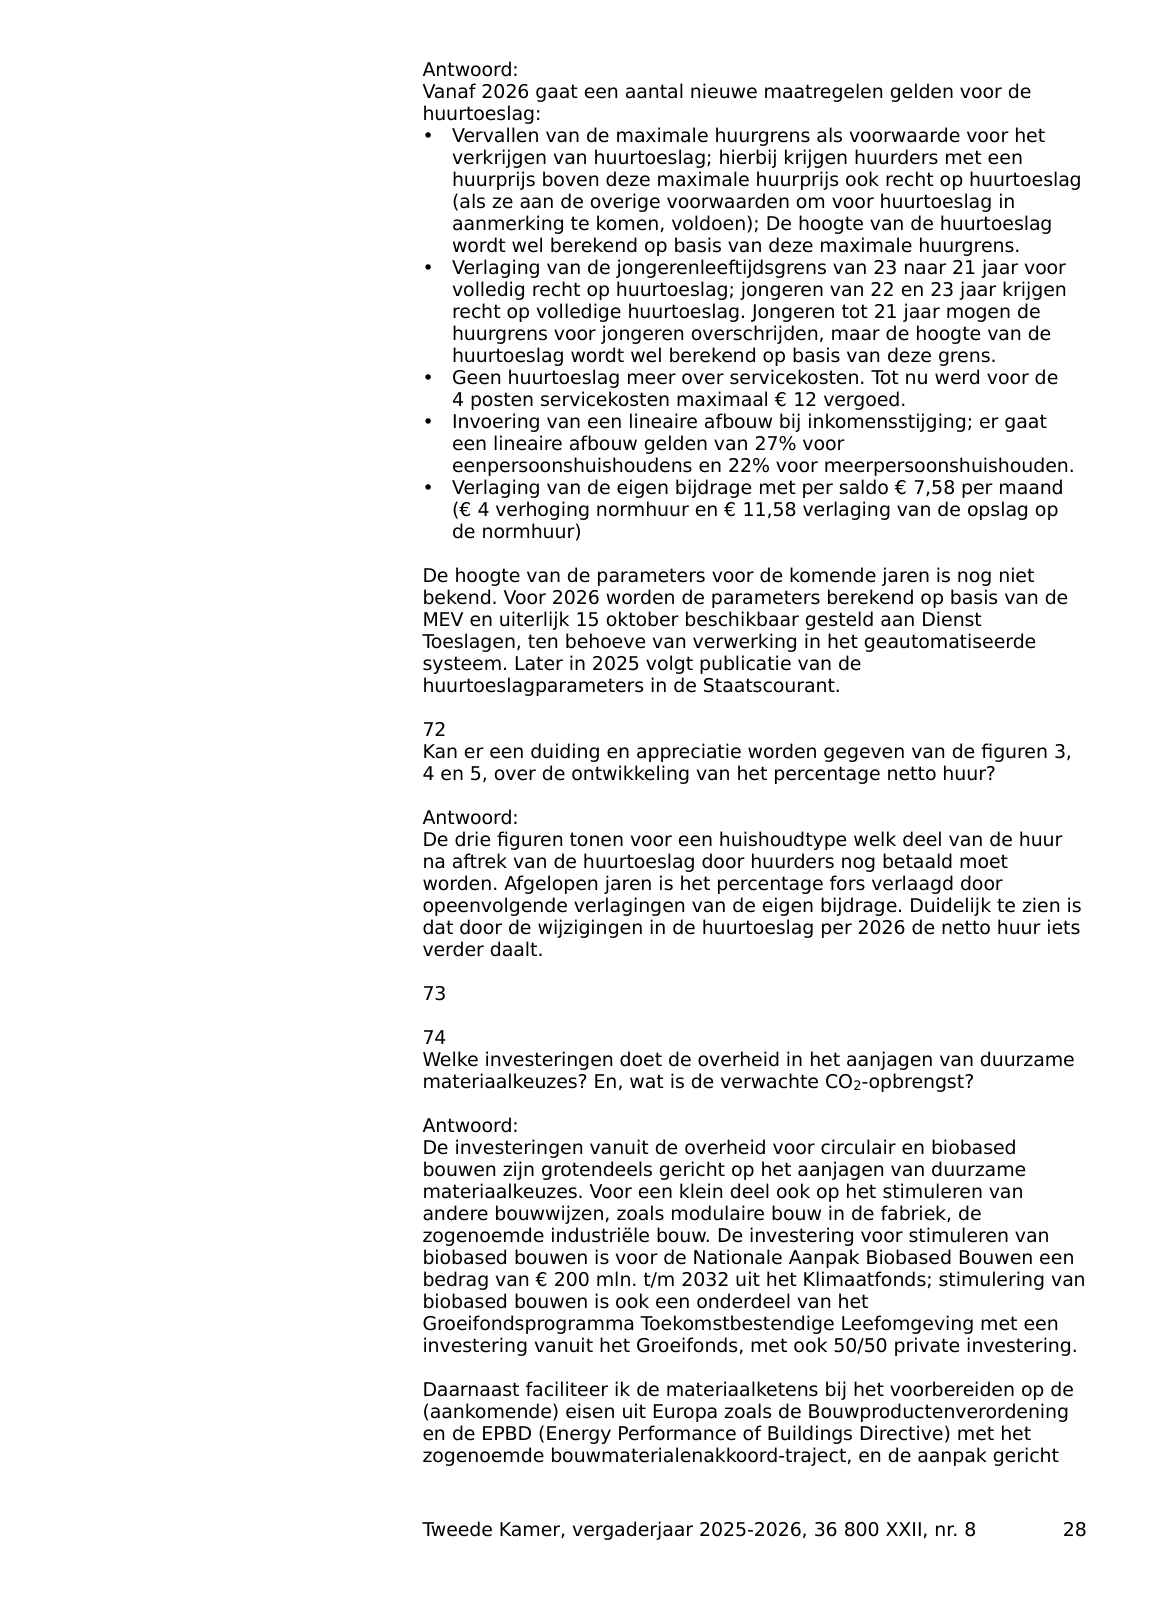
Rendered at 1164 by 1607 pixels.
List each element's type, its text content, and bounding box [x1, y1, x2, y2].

text 74 [422, 1027, 1087, 1049]
text Daarnaast faciliteer ik de materiaalketens bij het voorbereiden op de (aankomende) eisen uit Europa zoals de Bouwproductenverordening en de EPBD (Energy Performance of Buildings Directive) met het zogenoemde bouwmaterialenakkoord-traject, en de aanpak gericht [422, 1379, 1087, 1467]
text • Verlaging van de eigen bijdrage met per saldo € 7,58 per maand (€ 4 verhoging normhuur en € 11,58 verlaging van de opslag op de normhuur) [422, 477, 1087, 543]
text 73 [422, 983, 1087, 1005]
text De investeringen vanuit de overheid voor circulair en biobased bouwen zijn grotendeels gericht op het aanjagen van duurzame materiaalkeuzes. Voor een klein deel ook op het stimuleren van andere bouwwijzen, zoals modulaire bouw in de fabriek, de zogenoemde industriële bouw. De investering voor stimuleren van biobased bouwen is voor de Nationale Aanpak Biobased Bouwen een bedrag van € 200 mln. t/m 2032 uit het Klimaatfonds; stimulering van biobased bouwen is ook een onderdeel van het Groeifondsprogramma Toekomstbestendige Leefomgeving met een investering vanuit het Groeifonds, met ook 50/50 private investering. [422, 1137, 1087, 1357]
text Welke investeringen doet de overheid in het aanjagen van duurzame materiaalkeuzes? En, wat is de verwachte CO2-opbrengst? [422, 1049, 1087, 1093]
text Kan er een duiding en appreciatie worden gegeven van de figuren 3, 4 en 5, over de ontwikkeling van het percentage netto huur? [422, 741, 1087, 785]
text • Vervallen van de maximale huurgrens als voorwaarde voor het verkrijgen van huurtoeslag; hierbij krijgen huurders met een huurprijs boven deze maximale huurprijs ook recht op huurtoeslag (als ze aan de overige voorwaarden om voor huurtoeslag in aanmerking te komen, voldoen); De hoogte van de huurtoeslag wordt wel berekend op basis van deze maximale huurgrens. [422, 125, 1087, 257]
text • Geen huurtoeslag meer over servicekosten. Tot nu werd voor de 4 posten servicekosten maximaal € 12 vergoed. [422, 367, 1087, 411]
text De drie figuren tonen voor een huishoudtype welk deel van de huur na aftrek van de huurtoeslag door huurders nog betaald moet worden. Afgelopen jaren is het percentage fors verlaagd door opeenvolgende verlagingen van de eigen bijdrage. Duidelijk te zien is dat door de wijzigingen in de huurtoeslag per 2026 de netto huur iets verder daalt. [422, 829, 1087, 961]
text Antwoord: [422, 1115, 1087, 1137]
text Antwoord: [422, 59, 1087, 81]
text Vanaf 2026 gaat een aantal nieuwe maatregelen gelden voor de huurtoeslag: [422, 81, 1087, 125]
text 72 [422, 719, 1087, 741]
text Antwoord: [422, 807, 1087, 829]
text • Verlaging van de jongerenleeftijdsgrens van 23 naar 21 jaar voor volledig recht op huurtoeslag; jongeren van 22 en 23 jaar krijgen recht op volledige huurtoeslag. Jongeren tot 21 jaar mogen de huurgrens voor jongeren overschrijden, maar de hoogte van de huurtoeslag wordt wel berekend op basis van deze grens. [422, 257, 1087, 367]
text • Invoering van een lineaire afbouw bij inkomensstijging; er gaat een lineaire afbouw gelden van 27% voor eenpersoonshuishoudens en 22% voor meerpersoonshuishouden. [422, 411, 1087, 477]
text De hoogte van de parameters voor de komende jaren is nog niet bekend. Voor 2026 worden de parameters berekend op basis van de MEV en uiterlijk 15 oktober beschikbaar gesteld aan Dienst Toeslagen, ten behoeve van verwerking in het geautomatiseerde systeem. Later in 2025 volgt publicatie van de huurtoeslagparameters in de Staatscourant. [422, 565, 1087, 697]
